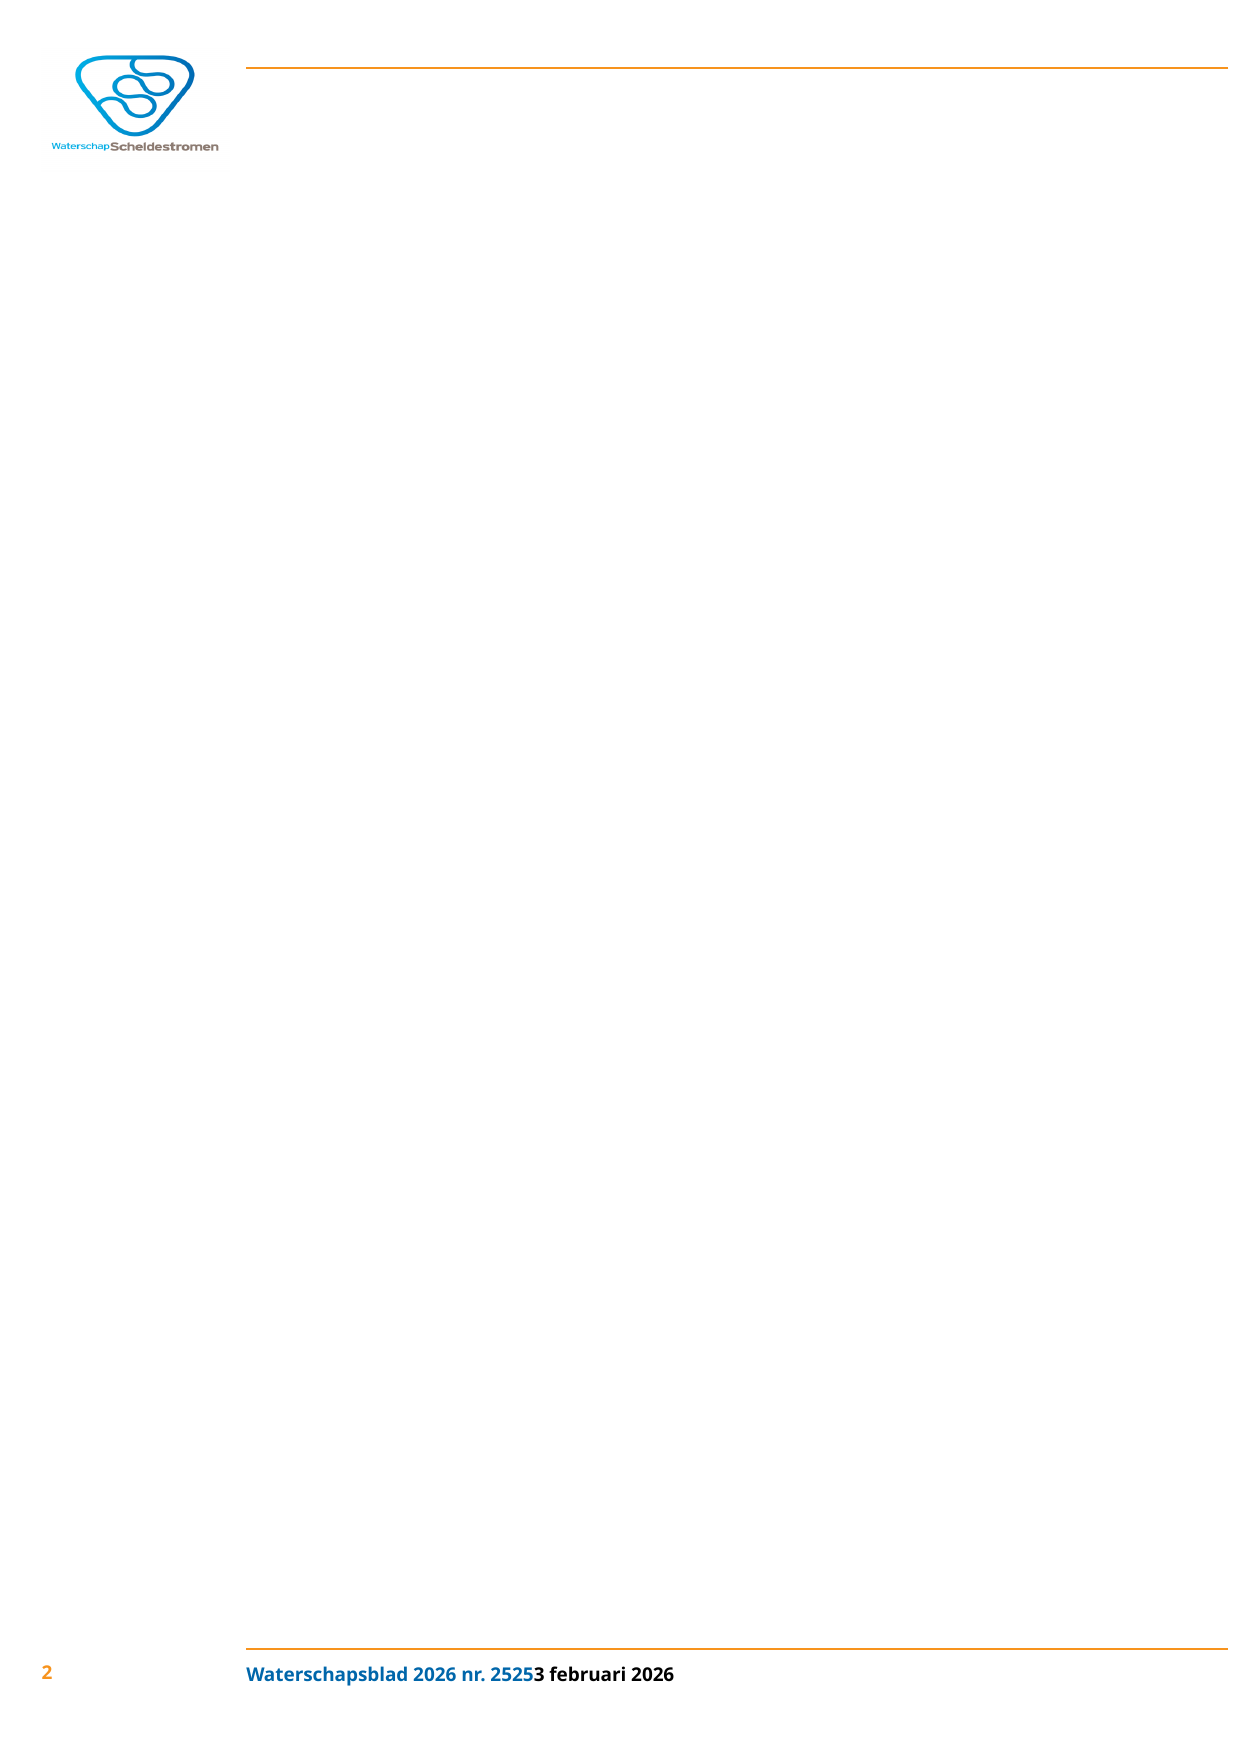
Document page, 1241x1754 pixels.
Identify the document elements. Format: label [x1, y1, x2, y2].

picture [41, 47, 231, 172]
